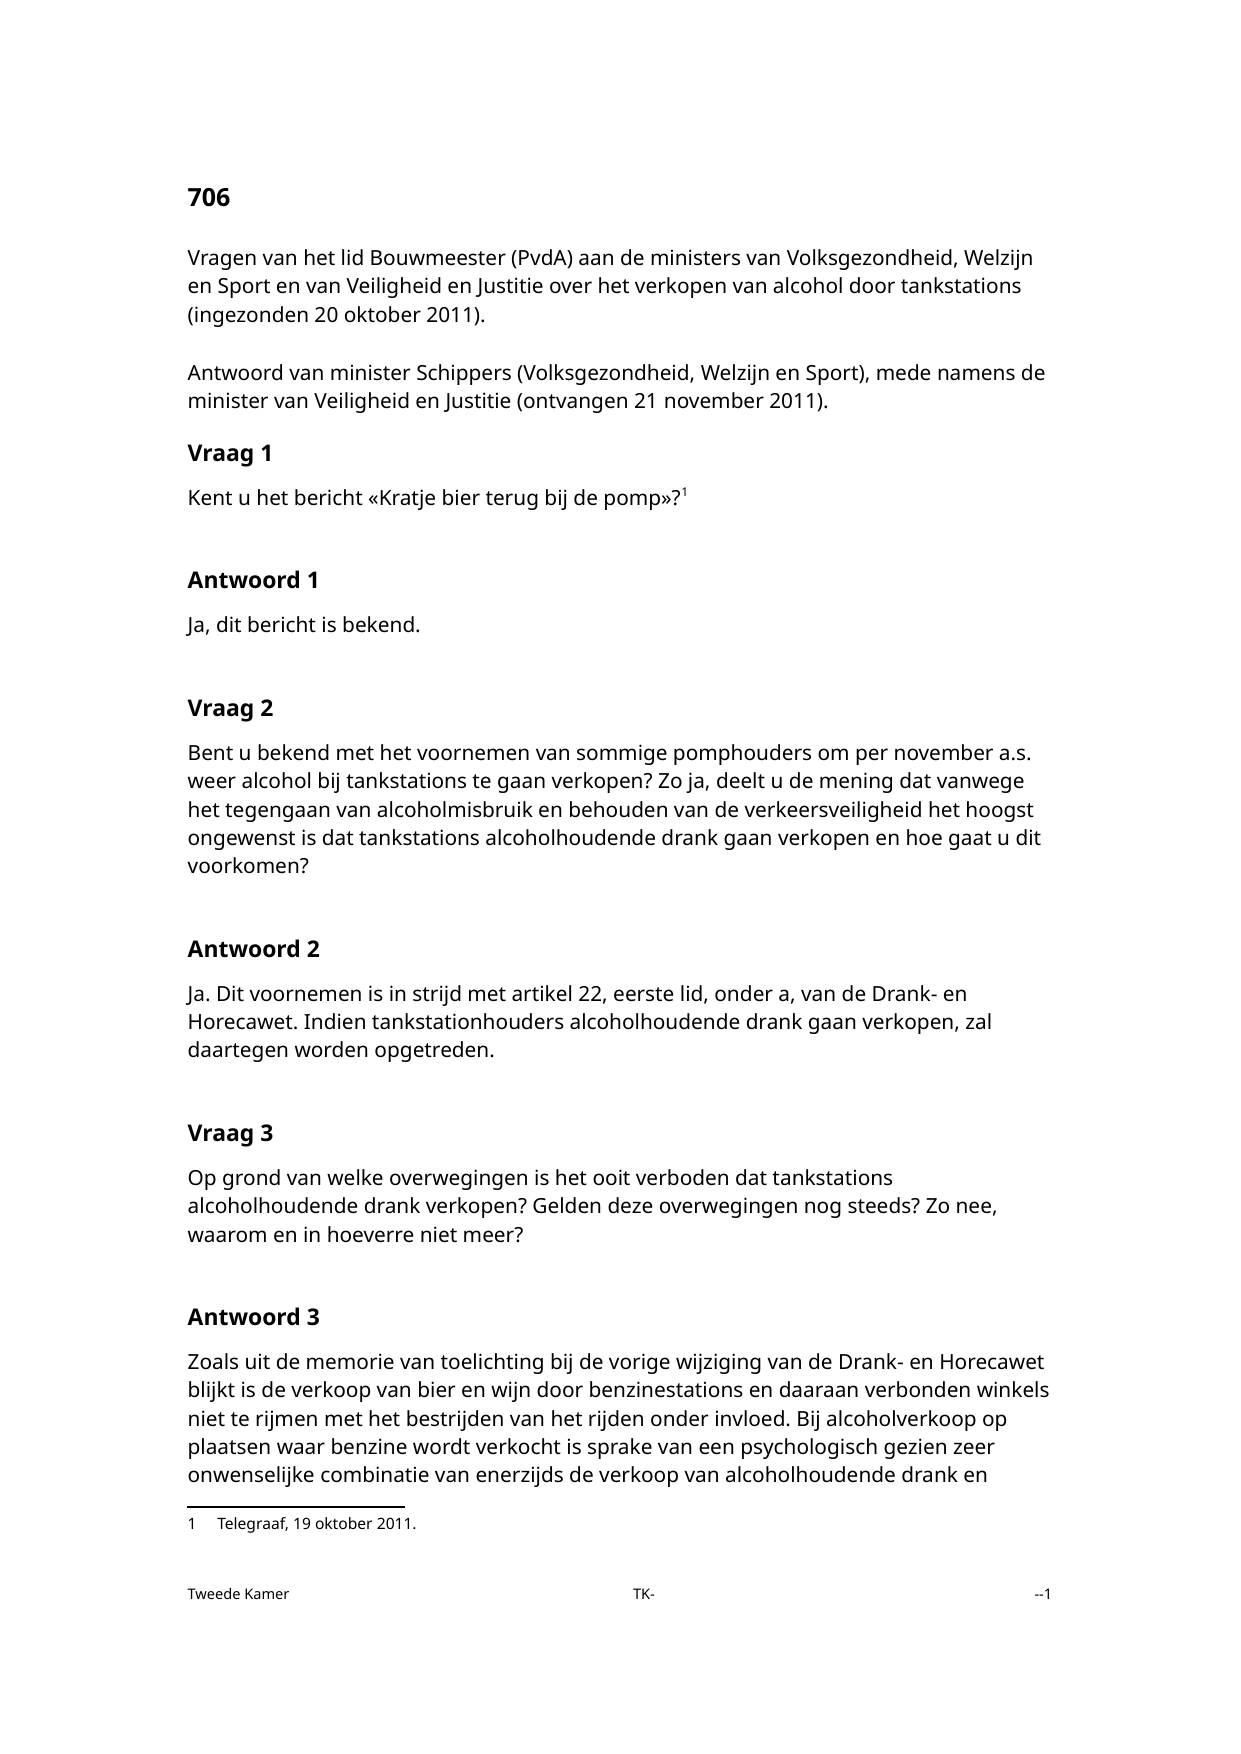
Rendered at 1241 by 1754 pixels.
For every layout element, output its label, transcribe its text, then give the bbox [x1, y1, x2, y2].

text Vragen van het lid Bouwmeester (PvdA) aan de ministers van Volksgezondheid, Welzijn en Sport en van Veiligheid en Justitie over het verkopen van alcohol door tankstations (ingezonden 20 oktober 2011). [187, 243, 1053, 328]
subtitle Vraag 1 [187, 437, 1053, 468]
subtitle Vraag 3 [187, 1117, 1053, 1148]
text Ja, dit bericht is bekend. [187, 611, 1053, 639]
text Kent u het bericht «Kratje bier terug bij de pomp»? [187, 483, 1053, 512]
subtitle Antwoord 2 [187, 932, 1053, 964]
text 706 [187, 179, 1053, 213]
text Bent u bekend met het voornemen van sommige pomphouders om per november a.s. weer alcohol bij tankstations te gaan verkopen? Zo ja, deelt u de mening dat vanwege het tegengaan van alcoholmisbruik en behouden van de verkeersveiligheid het hoogst ongewenst is dat tankstations alcoholhoudende drank gaan verkopen en hoe gaat u dit voorkomen? [187, 738, 1053, 880]
text Antwoord van minister Schippers (Volksgezondheid, Welzijn en Sport), mede namens de minister van Veiligheid en Justitie (ontvangen 21 november 2011). [187, 358, 1053, 415]
subtitle Vraag 2 [187, 692, 1053, 723]
text Ja. Dit voornemen is in strijd met artikel 22, eerste lid, onder a, van de Drank- en Horecawet. Indien tankstationhouders alcoholhoudende drank gaan verkopen, zal daartegen worden opgetreden. [187, 979, 1053, 1064]
subtitle Antwoord 1 [187, 564, 1053, 596]
subtitle Antwoord 3 [187, 1301, 1053, 1332]
text Op grond van welke overwegingen is het ooit verboden dat tankstations alcoholhoudende drank verkopen? Gelden deze overwegingen nog steeds? Zo nee, waarom en in hoeverre niet meer? [187, 1163, 1053, 1248]
text Zoals uit de memorie van toelichting bij de vorige wijziging van de Drank- en Horecawet blijkt is de verkoop van bier en wijn door benzinestations en daaraan verbonden winkels niet te rijmen met het bestrijden van het rijden onder invloed. Bij alcoholverkoop op plaatsen waar benzine wordt verkocht is sprake van een psychologisch gezien zeer onwenselijke combinatie van enerzijds de verkoop van alcoholhoudende drank en [187, 1347, 1053, 1489]
text Telegraaf, 19 oktober 2011. [187, 1506, 1053, 1534]
